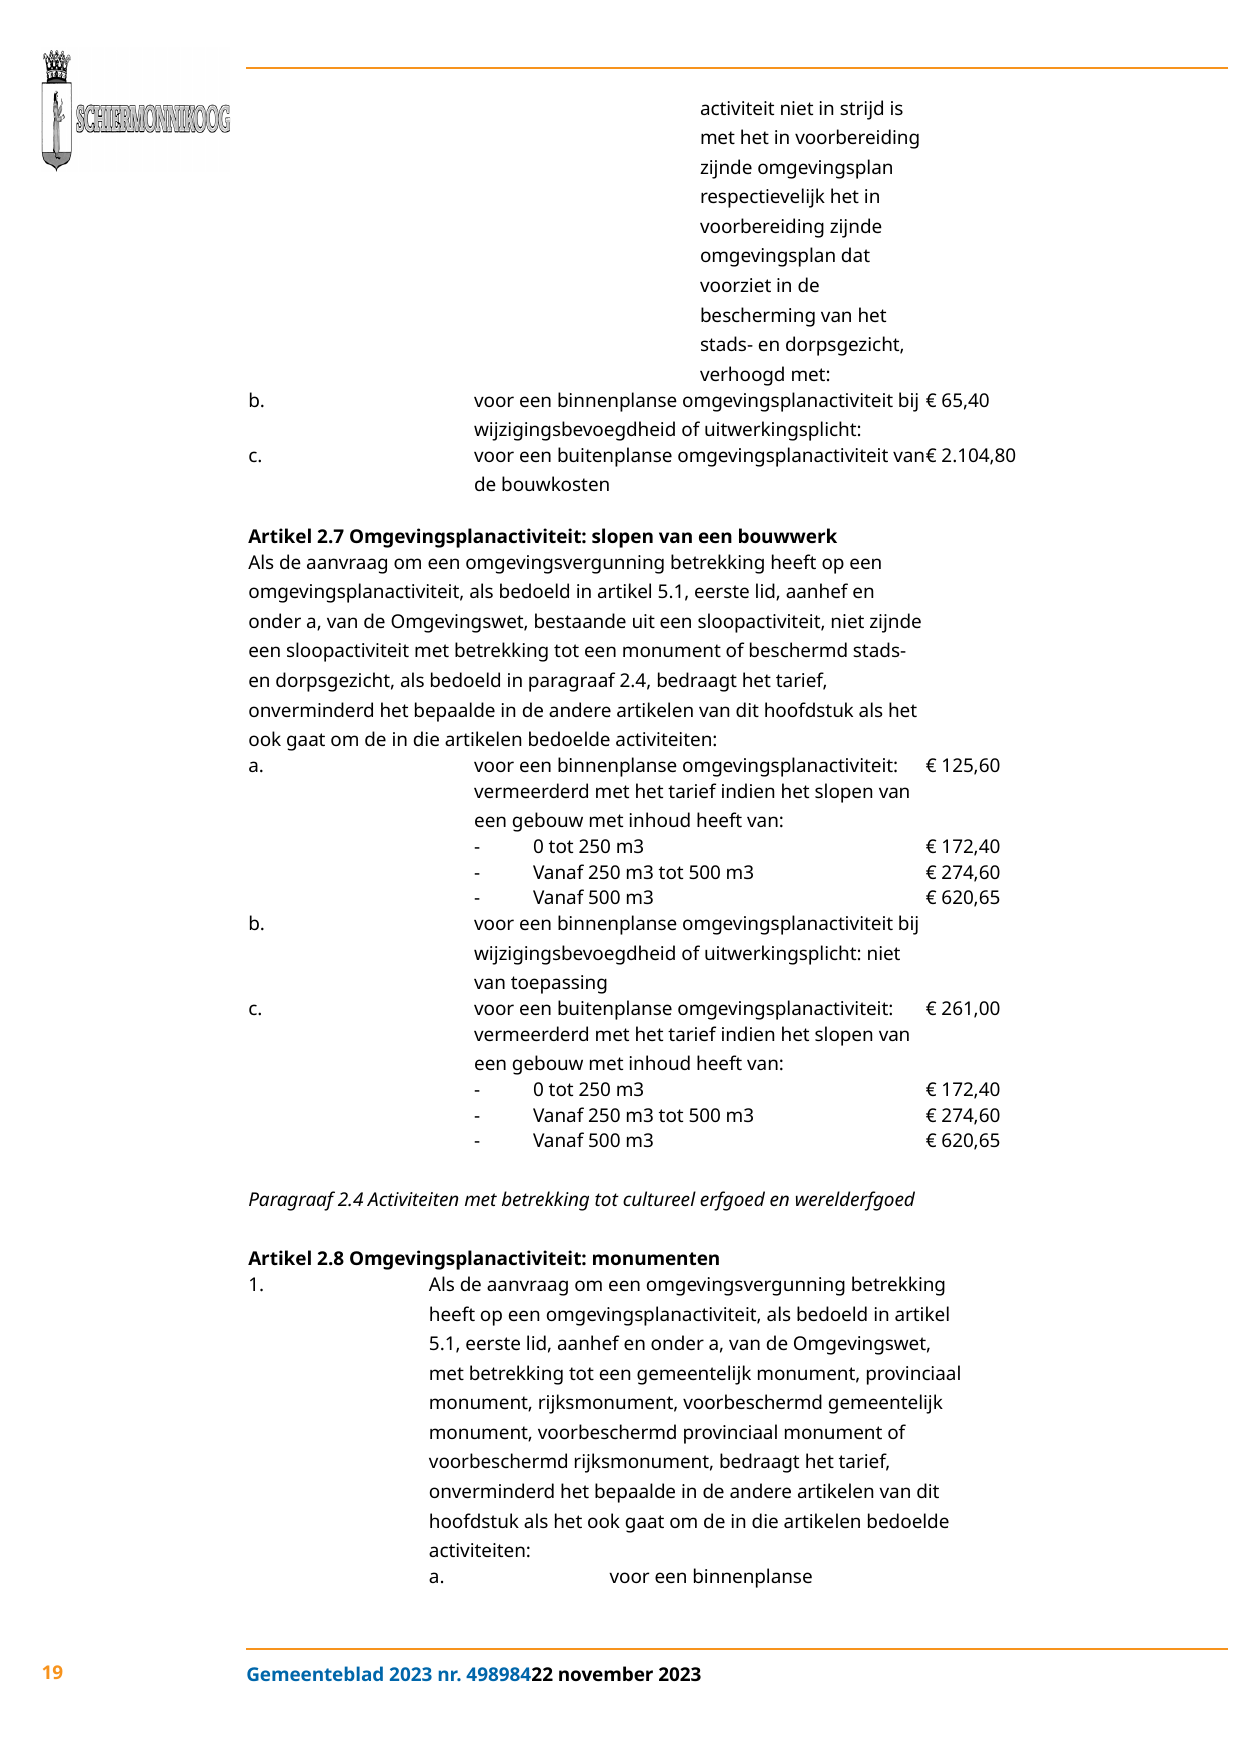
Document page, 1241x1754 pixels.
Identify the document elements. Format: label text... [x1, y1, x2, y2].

table_cell € 65,40 [926, 387, 1152, 442]
table_header Artikel 2.8 Omgevingsplanactiviteit: monumenten [248, 1246, 971, 1271]
table_header [971, 1246, 1152, 1271]
table_cell b. [248, 910, 474, 995]
table_cell [248, 1021, 474, 1076]
text Paragraaf 2.4 Activiteiten met betrekking tot cultureel erfgoed en werelderfgoed [248, 1186, 1152, 1212]
table_cell voor een binnenplanse omgevingsplanactiviteit: [474, 752, 926, 778]
table_cell [926, 95, 1152, 387]
table_cell Als de aanvraag om een omgevingsvergunning betrekking heeft op een omgevingsplanactiviteit, als bedoeld in artikel 5.1, eerste lid, aanhef en onder a, van de Omgevingswet, bestaande uit een sloopactiviteit, niet zijnde een sloopactiviteit met betrekking tot een monument of beschermd stads- en dorpsgezicht, als bedoeld in paragraaf 2.4, bedraagt het tarief, onverminderd het bepaalde in de andere artikelen van dit hoofdstuk als het ook gaat om de in die artikelen bedoelde activiteiten: [248, 549, 926, 752]
table_cell voor een binnenplanse [609, 1563, 971, 1589]
table_cell 0 tot 250 m3 [474, 1076, 926, 1102]
table_cell [248, 885, 474, 910]
table_cell € 274,60 [926, 859, 1152, 884]
table_cell [926, 498, 1152, 523]
table_cell [248, 498, 474, 523]
table_cell 1. [248, 1271, 429, 1563]
table_cell 0 tot 250 m3 [474, 833, 926, 859]
table_cell [926, 549, 1152, 752]
table_cell [248, 778, 474, 833]
table_cell € 125,60 [926, 752, 1152, 778]
table_cell € 261,00 [926, 995, 1152, 1021]
table_cell € 2.104,80 [926, 442, 1152, 497]
table_cell c. [248, 442, 474, 497]
table_cell Als de aanvraag om een omgevingsvergunning betrekking heeft op een omgevingsplanactiviteit, als bedoeld in artikel 5.1, eerste lid, aanhef en onder a, van de Omgevingswet, met betrekking tot een gemeentelijk monument, provinciaal monument, rijksmonument, voorbeschermd gemeentelijk monument, voorbeschermd provinciaal monument of voorbeschermd rijksmonument, bedraagt het tarief, onverminderd het bepaalde in de andere artikelen van dit hoofdstuk als het ook gaat om de in die artikelen bedoelde activiteiten: [429, 1271, 971, 1563]
table_cell voor een buitenplanse omgevingsplanactiviteit: [474, 995, 926, 1021]
table_cell [248, 1102, 474, 1128]
table_cell [248, 1563, 429, 1589]
table_cell Vanaf 500 m3 [474, 885, 926, 910]
table_cell [926, 778, 1152, 833]
picture [41, 47, 231, 172]
table_cell a. [248, 752, 474, 778]
table_cell Vanaf 500 m3 [474, 1128, 926, 1153]
table_cell a. [429, 1563, 609, 1589]
table_cell voor een binnenplanse omgevingsplanactiviteit bij wijzigingsbevoegdheid of uitwerkingsplicht: [474, 387, 926, 442]
table_cell Artikel 2.7 Omgevingsplanactiviteit: slopen van een bouwwerk [248, 523, 926, 549]
table_cell Vanaf 250 m3 tot 500 m3 [474, 1102, 926, 1128]
table_cell c. [248, 995, 474, 1021]
table_cell [248, 1076, 474, 1102]
table_cell Vanaf 250 m3 tot 500 m3 [474, 859, 926, 884]
table_cell [474, 95, 700, 387]
table_cell € 620,65 [926, 1128, 1152, 1153]
table_cell € 172,40 [926, 833, 1152, 859]
table_cell b. [248, 387, 474, 442]
table_cell [926, 523, 1152, 549]
table_cell [248, 1128, 474, 1153]
table_cell [926, 910, 1152, 995]
table_cell [926, 1021, 1152, 1076]
table_cell [971, 1563, 1152, 1589]
table_cell [248, 859, 474, 884]
table_cell [248, 833, 474, 859]
table_cell € 620,65 [926, 885, 1152, 910]
table_cell € 274,60 [926, 1102, 1152, 1128]
table_cell [248, 95, 474, 387]
table_cell voor een binnenplanse omgevingsplanactiviteit bij wijzigingsbevoegdheid of uitwerkingsplicht: niet van toepassing [474, 910, 926, 995]
table_cell vermeerderd met het tarief indien het slopen van een gebouw met inhoud heeft van: [474, 1021, 926, 1076]
table_cell activiteit niet in strijd is met het in voorbereiding zijnde omgevingsplan respectievelijk het in voorbereiding zijnde omgevingsplan dat voorziet in de bescherming van het stads- en dorpsgezicht, verhoogd met: [700, 95, 926, 387]
table_cell vermeerderd met het tarief indien het slopen van een gebouw met inhoud heeft van: [474, 778, 926, 833]
table_cell [971, 1271, 1152, 1563]
table_cell [474, 498, 926, 523]
table_cell voor een buitenplanse omgevingsplanactiviteit van de bouwkosten [474, 442, 926, 497]
table_cell € 172,40 [926, 1076, 1152, 1102]
